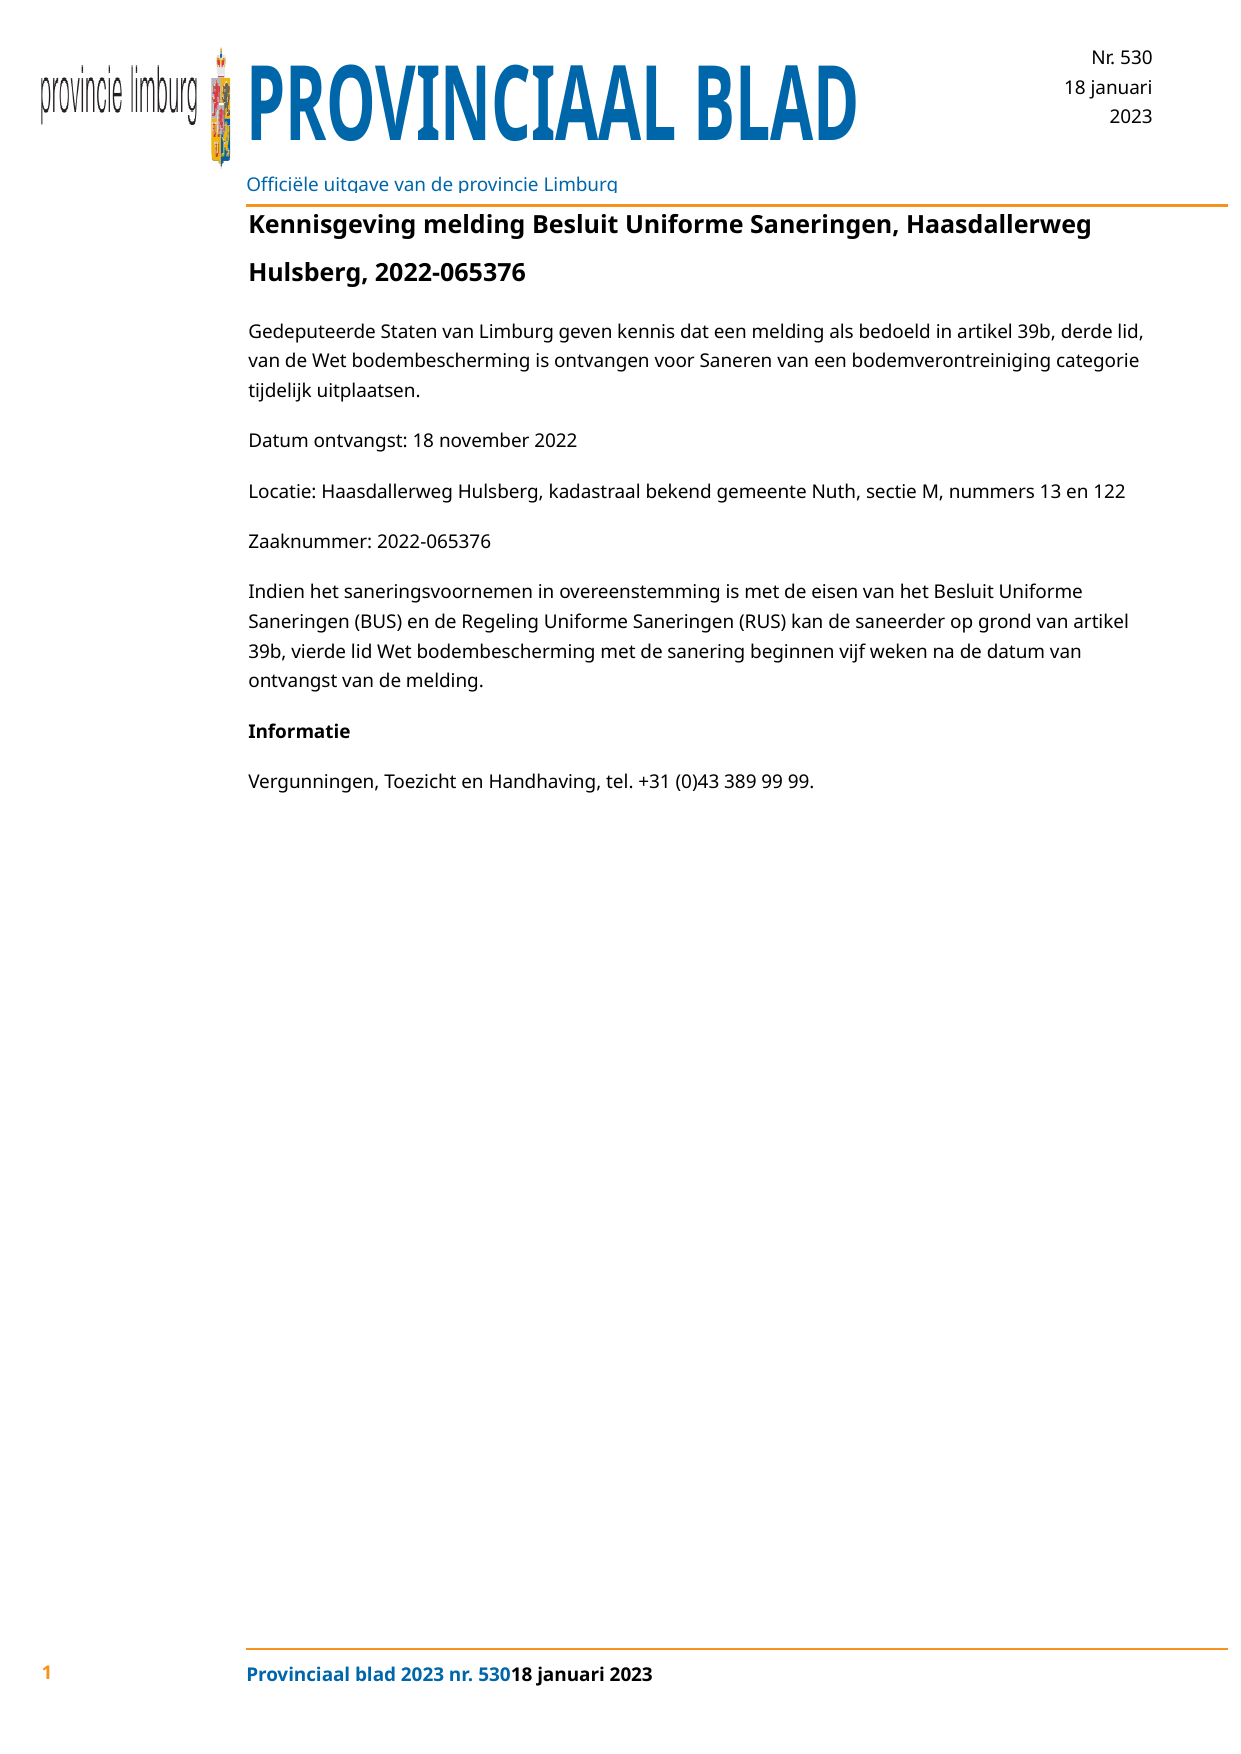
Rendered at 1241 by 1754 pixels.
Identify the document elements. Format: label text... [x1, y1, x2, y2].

text Kennisgeving melding Besluit Uniforme Saneringen, Haasdallerweg Hulsberg, 2022-065376 [248, 207, 1152, 288]
text Zaaknummer: 2022-065376 [248, 528, 1152, 554]
picture [41, 47, 231, 172]
text Datum ontvangst: 18 november 2022 [248, 427, 1152, 453]
text Gedeputeerde Staten van Limburg geven kennis dat een melding als bedoeld in artikel 39b, derde lid, van de Wet bodembescherming is ontvangen voor Saneren van een bodemverontreiniging categorie tijdelijk uitplaatsen. [248, 318, 1152, 403]
text Vergunningen, Toezicht en Handhaving, tel. +31 (0)43 389 99 99. [248, 768, 1152, 794]
text Indien het saneringsvoornemen in overeenstemming is met de eisen van het Besluit Uniforme Saneringen (BUS) en de Regeling Uniforme Saneringen (RUS) kan de saneerder op grond van artikel 39b, vierde lid Wet bodembescherming met de sanering beginnen vijf weken na de datum van ontvangst van de melding. [248, 579, 1152, 693]
text Informatie [248, 718, 1152, 744]
text Locatie: Haasdallerweg Hulsberg, kadastraal bekend gemeente Nuth, sectie M, nummers 13 en 122 [248, 478, 1152, 504]
